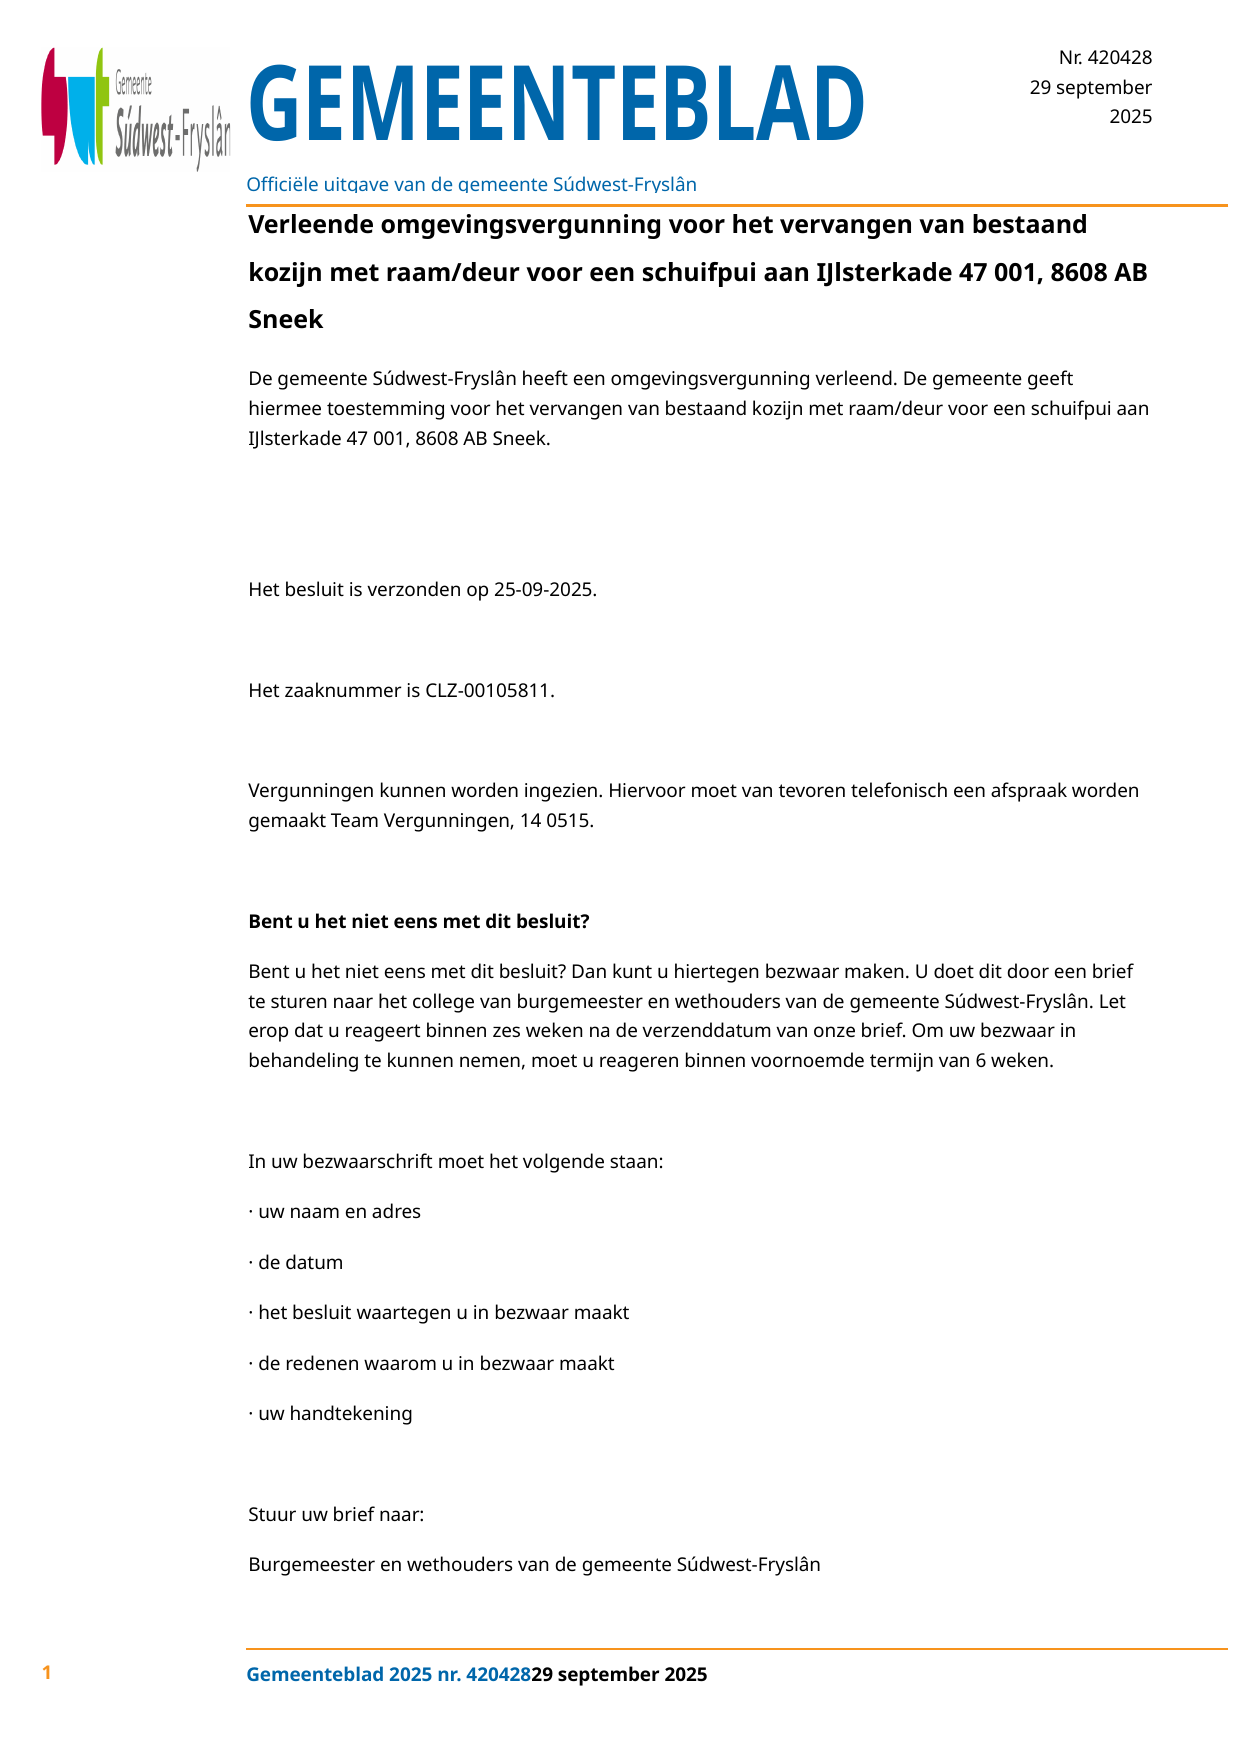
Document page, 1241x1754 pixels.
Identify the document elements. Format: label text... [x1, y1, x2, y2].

text In uw bezwaarschrift moet het volgende staan: [248, 1148, 1152, 1174]
text Bent u het niet eens met dit besluit? Dan kunt u hiertegen bezwaar maken. U doet dit door een brief te sturen naar het college van burgemeester en wethouders van de gemeente Súdwest-Fryslân. Let erop dat u reageert binnen zes weken na de verzenddatum van onze brief. Om uw bezwaar in behandeling te kunnen nemen, moet u reageren binnen voornoemde termijn van 6 weken. [248, 958, 1152, 1073]
text Het zaaknummer is CLZ-00105811. [248, 677, 1152, 702]
text · de redenen waarom u in bezwaar maakt [248, 1350, 1152, 1375]
text · het besluit waartegen u in bezwaar maakt [248, 1299, 1152, 1325]
text · uw handtekening [248, 1400, 1152, 1426]
text Stuur uw brief naar: [248, 1501, 1152, 1527]
text Verleende omgevingsvergunning voor het vervangen van bestaand kozijn met raam/deur voor een schuifpui aan IJlsterkade 47 001, 8608 AB Sneek [248, 207, 1152, 336]
text Het besluit is verzonden op 25-09-2025. [248, 576, 1152, 602]
text De gemeente Súdwest-Fryslân heeft een omgevingsvergunning verleend. De gemeente geeft hiermee toestemming voor het vervangen van bestaand kozijn met raam/deur voor een schuifpui aan IJlsterkade 47 001, 8608 AB Sneek. [248, 366, 1152, 450]
text · de datum [248, 1249, 1152, 1274]
text Vergunningen kunnen worden ingezien. Hiervoor moet van tevoren telefonisch een afspraak worden gemaakt Team Vergunningen, 14 0515. [248, 778, 1152, 833]
text · uw naam en adres [248, 1198, 1152, 1224]
text Bent u het niet eens met dit besluit? [248, 908, 1152, 934]
picture [41, 47, 231, 172]
text Burgemeester en wethouders van de gemeente Súdwest-Fryslân [248, 1551, 1152, 1577]
